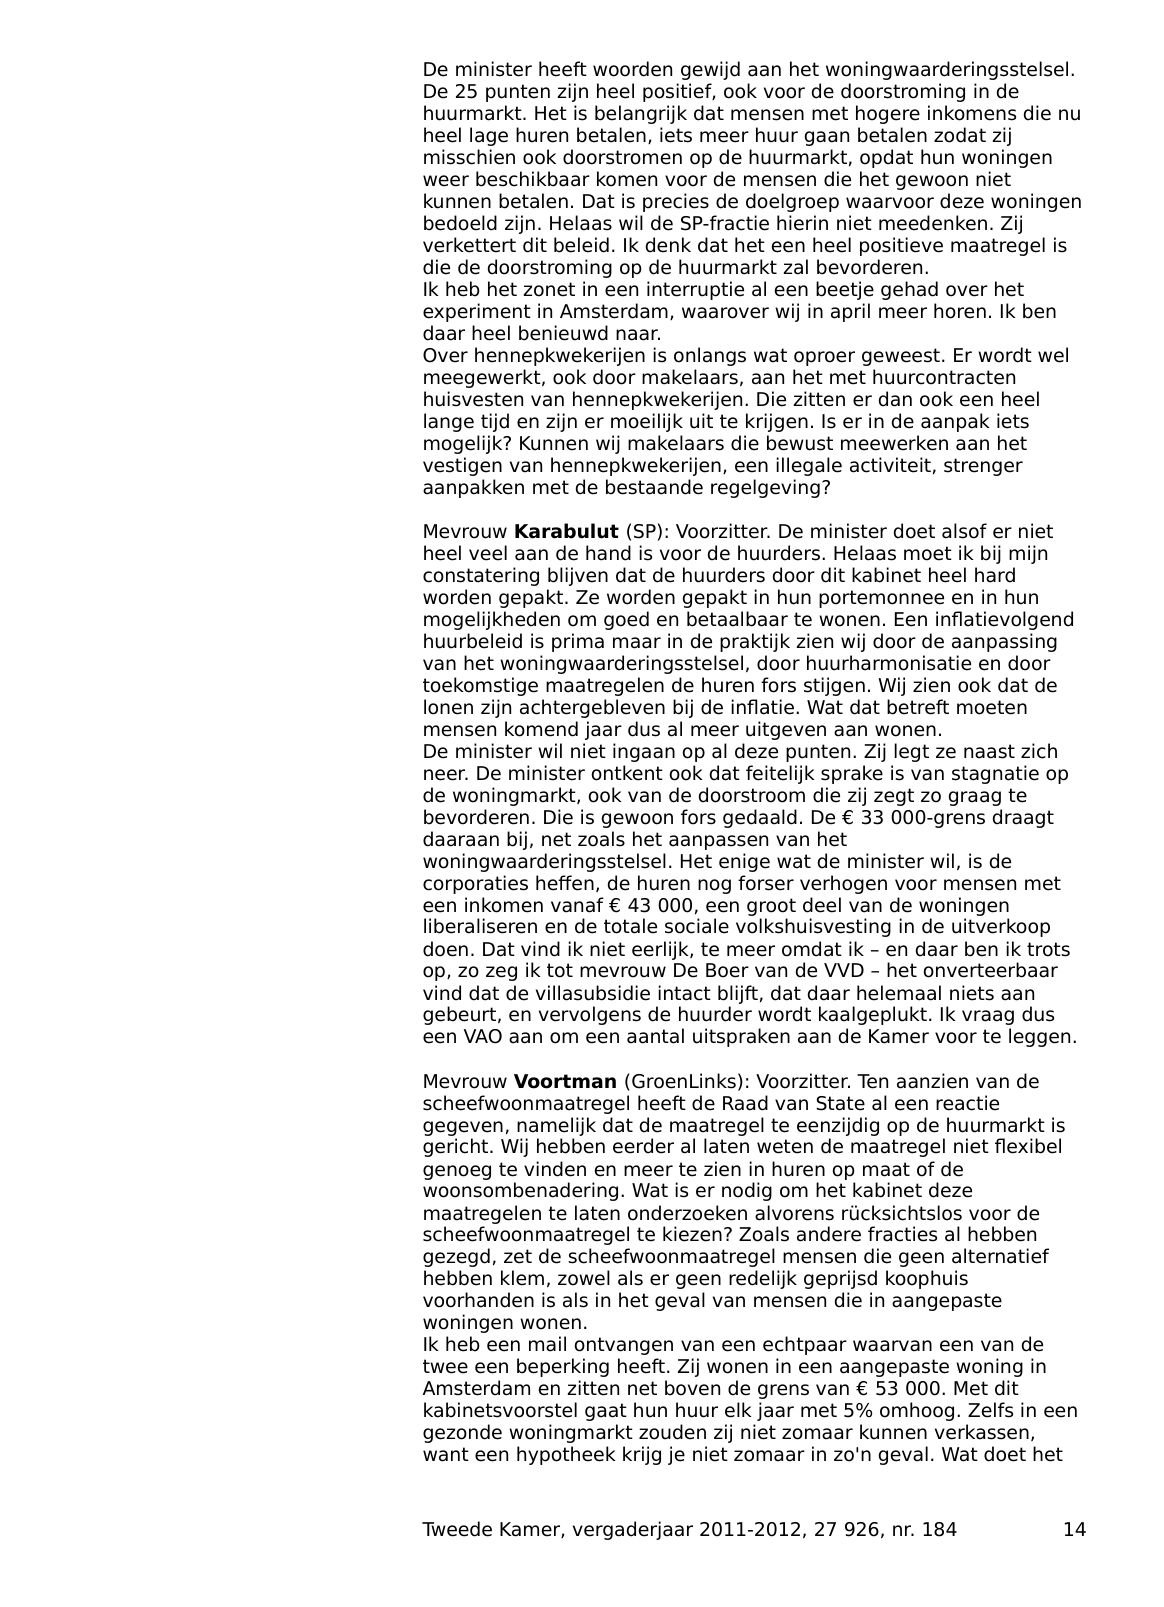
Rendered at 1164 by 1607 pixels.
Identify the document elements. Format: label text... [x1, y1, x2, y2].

text Over hennepkwekerijen is onlangs wat oproer geweest. Er wordt wel meegewerkt, ook door makelaars, aan het met huurcontracten huisvesten van hennepkwekerijen. Die zitten er dan ook een heel lange tijd en zijn er moeilijk uit te krijgen. Is er in de aanpak iets mogelijk? Kunnen wij makelaars die bewust meewerken aan het vestigen van hennepkwekerijen, een illegale activiteit, strenger aanpakken met de bestaande regelgeving? [422, 345, 1087, 499]
text De minister heeft woorden gewijd aan het woningwaarderingsstelsel. De 25 punten zijn heel positief, ook voor de doorstroming in de huurmarkt. Het is belangrijk dat mensen met hogere inkomens die nu heel lage huren betalen, iets meer huur gaan betalen zodat zij misschien ook doorstromen op de huurmarkt, opdat hun woningen weer beschikbaar komen voor de mensen die het gewoon niet kunnen betalen. Dat is precies de doelgroep waarvoor deze woningen bedoeld zijn. Helaas wil de SP-fractie hierin niet meedenken. Zij verkettert dit beleid. Ik denk dat het een heel positieve maatregel is die de doorstroming op de huurmarkt zal bevorderen. [422, 59, 1087, 279]
text Mevrouw Voortman (GroenLinks): Voorzitter. Ten aanzien van de scheefwoonmaatregel heeft de Raad van State al een reactie gegeven, namelijk dat de maatregel te eenzijdig op de huurmarkt is gericht. Wij hebben eerder al laten weten de maatregel niet flexibel genoeg te vinden en meer te zien in huren op maat of de woonsombenadering. Wat is er nodig om het kabinet deze maatregelen te laten onderzoeken alvorens rücksichtslos voor de scheefwoonmaatregel te kiezen? Zoals andere fracties al hebben gezegd, zet de scheefwoonmaatregel mensen die geen alternatief hebben klem, zowel als er geen redelijk geprijsd koophuis voorhanden is als in het geval van mensen die in aangepaste woningen wonen. [422, 1071, 1087, 1334]
text Ik heb het zonet in een interruptie al een beetje gehad over het experiment in Amsterdam, waarover wij in april meer horen. Ik ben daar heel benieuwd naar. [422, 279, 1087, 345]
text Ik heb een mail ontvangen van een echtpaar waarvan een van de twee een beperking heeft. Zij wonen in een aangepaste woning in Amsterdam en zitten net boven de grens van € 53 000. Met dit kabinetsvoorstel gaat hun huur elk jaar met 5% omhoog. Zelfs in een gezonde woningmarkt zouden zij niet zomaar kunnen verkassen, want een hypotheek krijg je niet zomaar in zo'n geval. Wat doet het [422, 1334, 1087, 1466]
text De minister wil niet ingaan op al deze punten. Zij legt ze naast zich neer. De minister ontkent ook dat feitelijk sprake is van stagnatie op de woningmarkt, ook van de doorstroom die zij zegt zo graag te bevorderen. Die is gewoon fors gedaald. De € 33 000-grens draagt daaraan bij, net zoals het aanpassen van het woningwaarderingsstelsel. Het enige wat de minister wil, is de corporaties heffen, de huren nog forser verhogen voor mensen met een inkomen vanaf € 43 000, een groot deel van de woningen liberaliseren en de totale sociale volkshuisvesting in de uitverkoop doen. Dat vind ik niet eerlijk, te meer omdat ik – en daar ben ik trots op, zo zeg ik tot mevrouw De Boer van de VVD – het onverteerbaar vind dat de villasubsidie intact blijft, dat daar helemaal niets aan gebeurt, en vervolgens de huurder wordt kaalgeplukt. Ik vraag dus een VAO aan om een aantal uitspraken aan de Kamer voor te leggen. [422, 741, 1087, 1048]
text Mevrouw Karabulut (SP): Voorzitter. De minister doet alsof er niet heel veel aan de hand is voor de huurders. Helaas moet ik bij mijn constatering blijven dat de huurders door dit kabinet heel hard worden gepakt. Ze worden gepakt in hun portemonnee en in hun mogelijkheden om goed en betaalbaar te wonen. Een inflatievolgend huurbeleid is prima maar in de praktijk zien wij door de aanpassing van het woningwaarderingsstelsel, door huurharmonisatie en door toekomstige maatregelen de huren fors stijgen. Wij zien ook dat de lonen zijn achtergebleven bij de inflatie. Wat dat betreft moeten mensen komend jaar dus al meer uitgeven aan wonen. [422, 521, 1087, 741]
